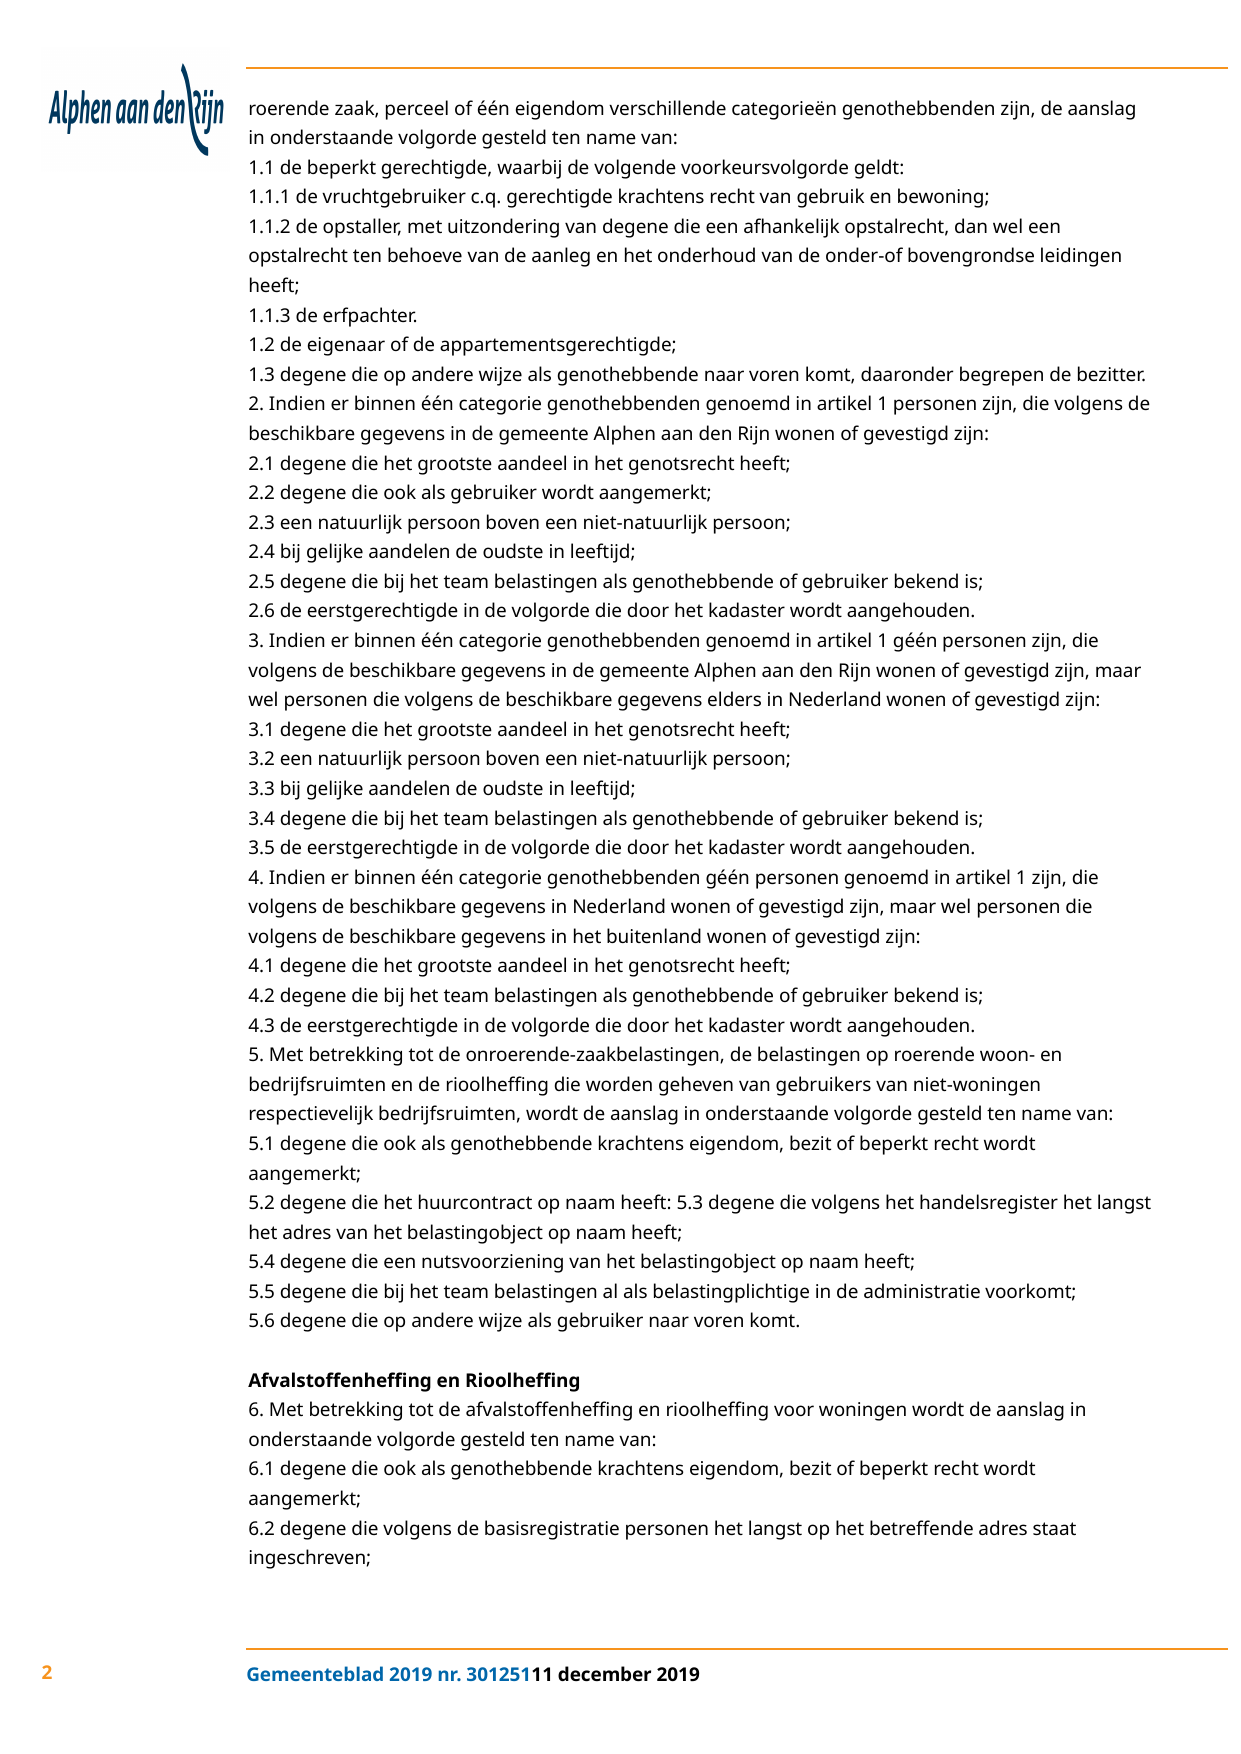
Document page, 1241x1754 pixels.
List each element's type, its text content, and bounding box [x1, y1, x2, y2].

text 4.1 degene die het grootste aandeel in het genotsrecht heeft; [248, 953, 1152, 978]
text 5.1 degene die ook als genothebbende krachtens eigendom, bezit of beperkt recht wordt [248, 1130, 1152, 1156]
text 6. Met betrekking tot de afvalstoffenheffing en rioolheffing voor woningen wordt de aanslag in onderstaande volgorde gesteld ten name van: [248, 1396, 1152, 1452]
text 4.3 de eerstgerechtigde in de volgorde die door het kadaster wordt aangehouden. [248, 1012, 1152, 1038]
text 5. Met betrekking tot de onroerende-zaakbelastingen, de belastingen op roerende woon- en bedrijfsruimten en de rioolheffing die worden geheven van gebruikers van niet-woningen respectievelijk bedrijfsruimten, wordt de aanslag in onderstaande volgorde gesteld ten name van: [248, 1041, 1152, 1126]
text 5.2 degene die het huurcontract op naam heeft: 5.3 degene die volgens het handelsregister het langst het adres van het belastingobject op naam heeft; [248, 1189, 1152, 1245]
text roerende zaak, perceel of één eigendom verschillende categorieën genothebbenden zijn, de aanslag in onderstaande volgorde gesteld ten name van: [248, 95, 1152, 150]
text 2.1 degene die het grootste aandeel in het genotsrecht heeft; [248, 450, 1152, 476]
text 3. Indien er binnen één categorie genothebbenden genoemd in artikel 1 géén personen zijn, die volgens de beschikbare gegevens in de gemeente Alphen aan den Rijn wonen of gevestigd zijn, maar wel personen die volgens de beschikbare gegevens elders in Nederland wonen of gevestigd zijn: [248, 627, 1152, 712]
picture [41, 47, 231, 172]
text 5.4 degene die een nutsvoorziening van het belastingobject op naam heeft; [248, 1248, 1152, 1274]
text 4.2 degene die bij het team belastingen als genothebbende of gebruiker bekend is; [248, 982, 1152, 1008]
text 1.3 degene die op andere wijze als genothebbende naar voren komt, daaronder begrepen de bezitter. [248, 361, 1152, 387]
text 1.1.2 de opstaller, met uitzondering van degene die een afhankelijk opstalrecht, dan wel een opstalrecht ten behoeve van de aanleg en het onderhoud van de onder-of bovengrondse leidingen heeft; [248, 213, 1152, 298]
text aangemerkt; [248, 1160, 1152, 1186]
text Afvalstoffenheffing en Rioolheffing [248, 1367, 1152, 1393]
text 2.6 de eerstgerechtigde in de volgorde die door het kadaster wordt aangehouden. [248, 598, 1152, 623]
text 3.4 degene die bij het team belastingen als genothebbende of gebruiker bekend is; [248, 805, 1152, 831]
text 2.4 bij gelijke aandelen de oudste in leeftijd; [248, 538, 1152, 564]
text 3.3 bij gelijke aandelen de oudste in leeftijd; [248, 775, 1152, 801]
text 4. Indien er binnen één categorie genothebbenden géén personen genoemd in artikel 1 zijn, die volgens de beschikbare gegevens in Nederland wonen of gevestigd zijn, maar wel personen die volgens de beschikbare gegevens in het buitenland wonen of gevestigd zijn: [248, 864, 1152, 949]
text 5.5 degene die bij het team belastingen al als belastingplichtige in de administratie voorkomt; [248, 1278, 1152, 1304]
text 6.1 degene die ook als genothebbende krachtens eigendom, bezit of beperkt recht wordt aangemerkt; [248, 1456, 1152, 1511]
text 1.2 de eigenaar of de appartementsgerechtigde; [248, 331, 1152, 357]
text 3.1 degene die het grootste aandeel in het genotsrecht heeft; [248, 716, 1152, 742]
text 2.2 degene die ook als gebruiker wordt aangemerkt; [248, 479, 1152, 505]
text 2. Indien er binnen één categorie genothebbenden genoemd in artikel 1 personen zijn, die volgens de beschikbare gegevens in de gemeente Alphen aan den Rijn wonen of gevestigd zijn: [248, 391, 1152, 446]
text 1.1.3 de erfpachter. [248, 302, 1152, 328]
text 6.2 degene die volgens de basisregistratie personen het langst op het betreffende adres staat ingeschreven; [248, 1515, 1152, 1570]
text 1.1.1 de vruchtgebruiker c.q. gerechtigde krachtens recht van gebruik en bewoning; [248, 183, 1152, 209]
text 5.6 degene die op andere wijze als gebruiker naar voren komt. [248, 1308, 1152, 1333]
text 2.5 degene die bij het team belastingen als genothebbende of gebruiker bekend is; [248, 568, 1152, 594]
text 2.3 een natuurlijk persoon boven een niet-natuurlijk persoon; [248, 509, 1152, 535]
text 3.2 een natuurlijk persoon boven een niet-natuurlijk persoon; [248, 746, 1152, 771]
text 3.5 de eerstgerechtigde in de volgorde die door het kadaster wordt aangehouden. [248, 834, 1152, 860]
text 1.1 de beperkt gerechtigde, waarbij de volgende voorkeursvolgorde geldt: [248, 154, 1152, 180]
